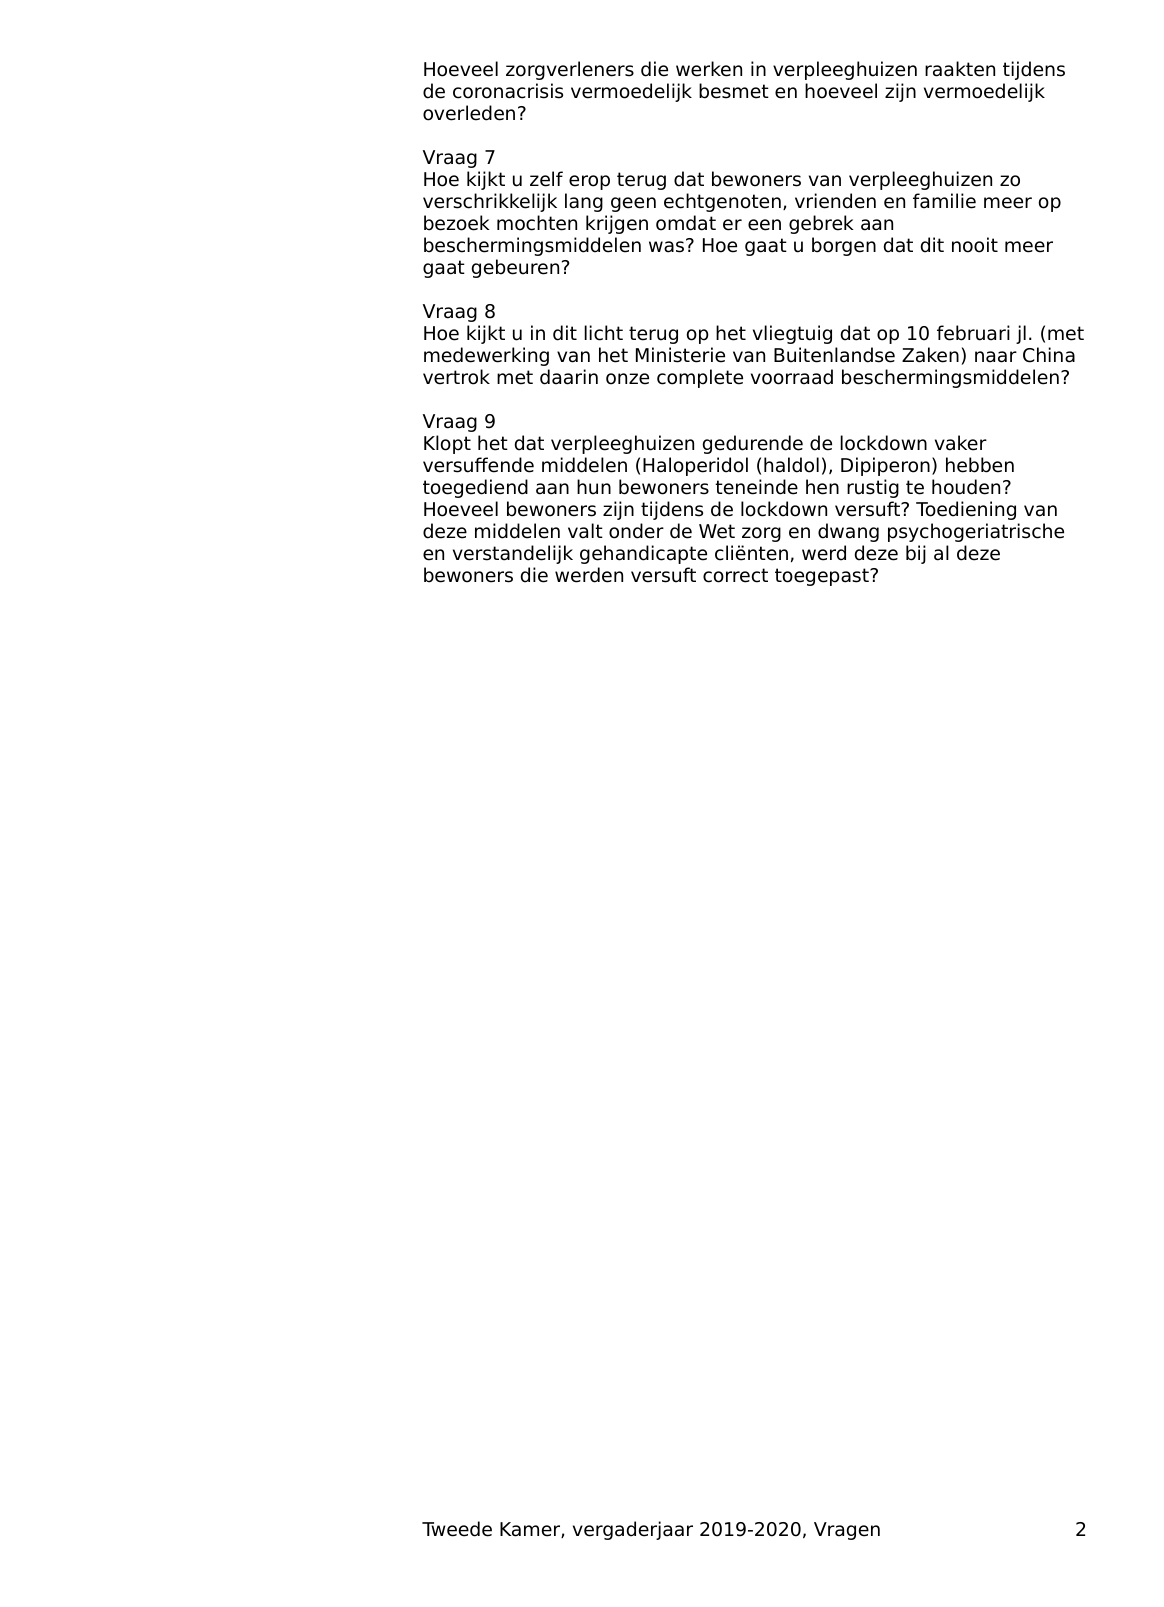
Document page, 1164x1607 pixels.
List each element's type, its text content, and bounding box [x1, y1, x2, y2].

text Vraag 7 [422, 147, 1087, 169]
text Klopt het dat verpleeghuizen gedurende de lockdown vaker versuffende middelen (Haloperidol (haldol), Dipiperon) hebben toegediend aan hun bewoners teneinde hen rustig te houden? Hoeveel bewoners zijn tijdens de lockdown versuft? Toediening van deze middelen valt onder de Wet zorg en dwang psychogeriatrische en verstandelijk gehandicapte cliënten, werd deze bij al deze bewoners die werden versuft correct toegepast? [422, 433, 1087, 587]
text Hoe kijkt u zelf erop terug dat bewoners van verpleeghuizen zo verschrikkelijk lang geen echtgenoten, vrienden en familie meer op bezoek mochten krijgen omdat er een gebrek aan beschermingsmiddelen was? Hoe gaat u borgen dat dit nooit meer gaat gebeuren? [422, 169, 1087, 279]
text Vraag 9 [422, 411, 1087, 433]
text Vraag 8 [422, 301, 1087, 323]
text Hoe kijkt u in dit licht terug op het vliegtuig dat op 10 februari jl. (met medewerking van het Ministerie van Buitenlandse Zaken) naar China vertrok met daarin onze complete voorraad beschermingsmiddelen? [422, 323, 1087, 389]
text Hoeveel zorgverleners die werken in verpleeghuizen raakten tijdens de coronacrisis vermoedelijk besmet en hoeveel zijn vermoedelijk overleden? [422, 59, 1087, 125]
